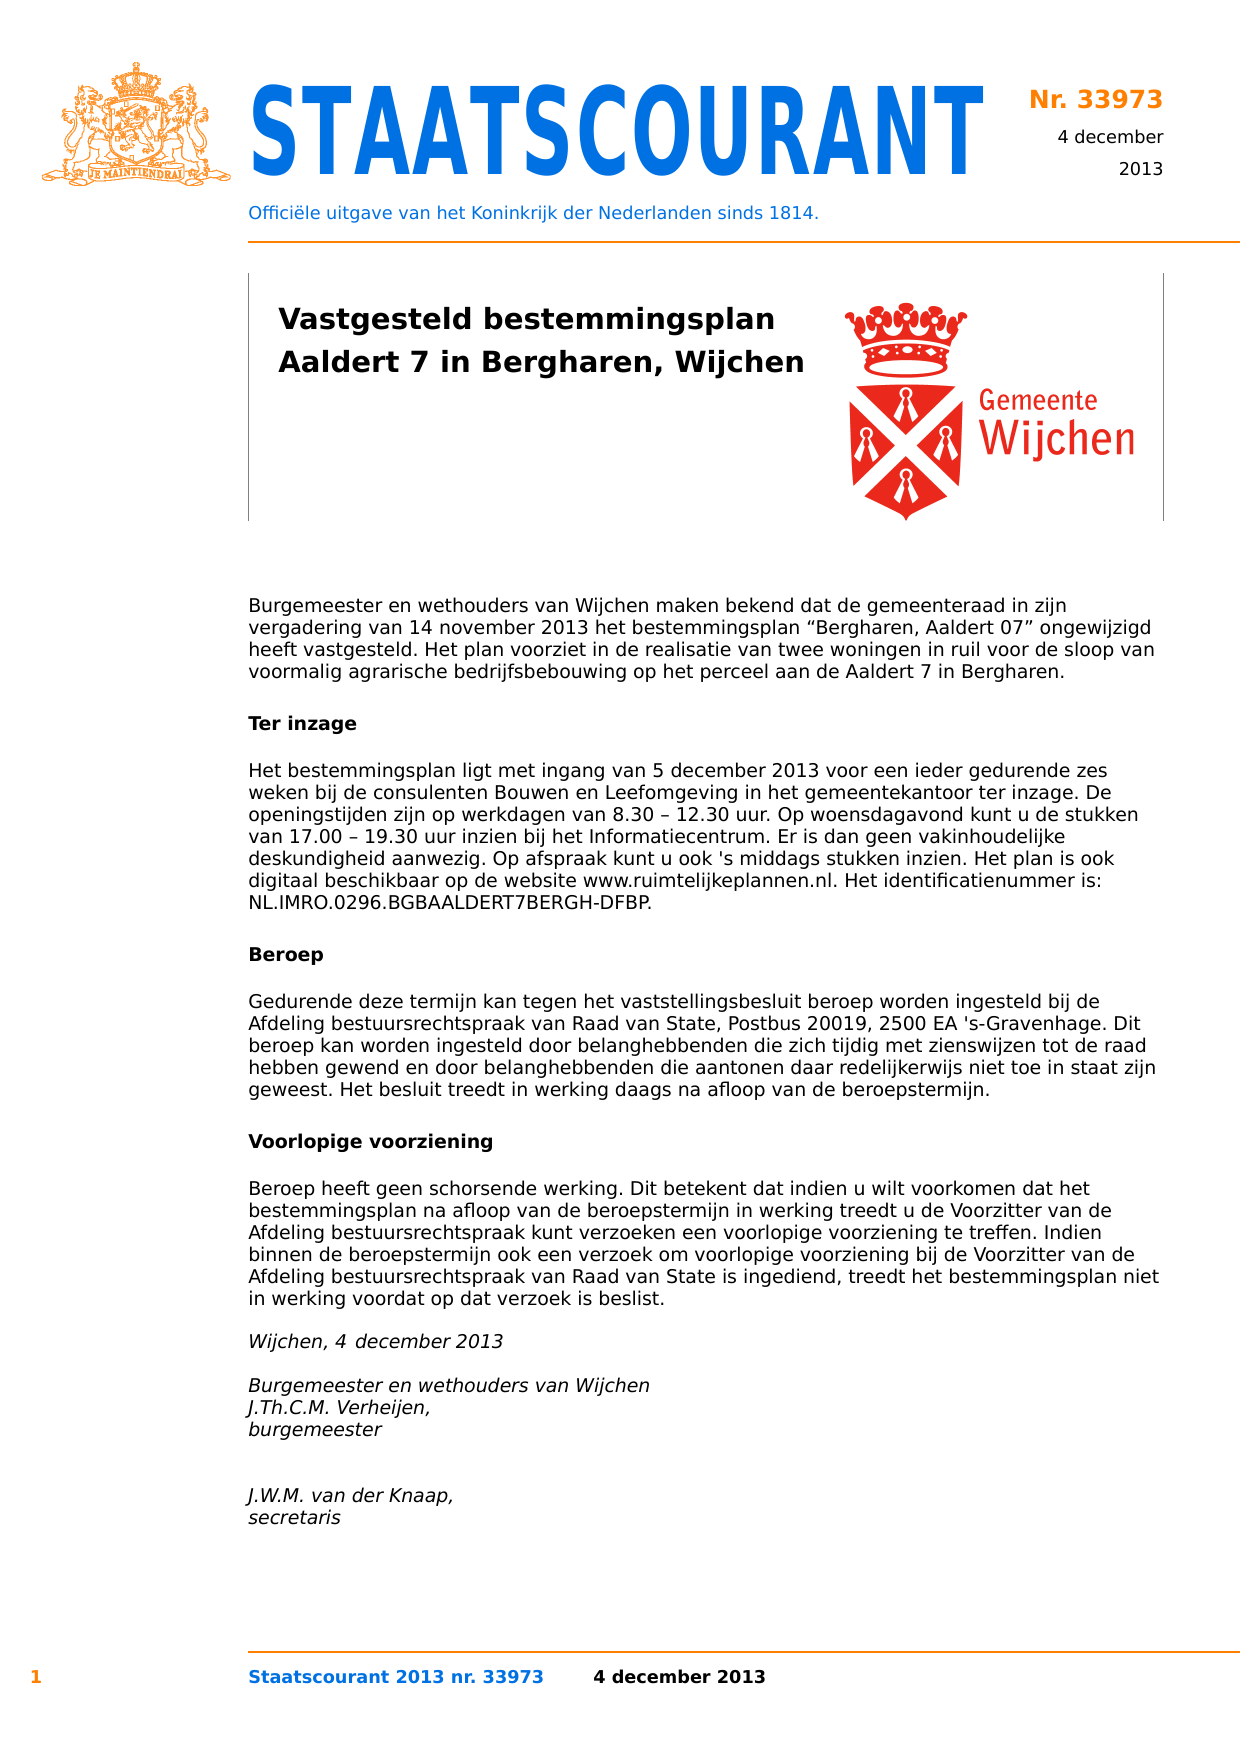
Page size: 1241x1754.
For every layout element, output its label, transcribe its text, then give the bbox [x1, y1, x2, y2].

text Het bestemmingsplan ligt met ingang van 5 december 2013 voor een ieder gedurende zes weken bij de consulenten Bouwen en Leefomgeving in het gemeentekantoor ter inzage. De openingstijden zijn op werkdagen van 8.30 – 12.30 uur. Op woensdagavond kunt u de stukken van 17.00 – 19.30 uur inzien bij het Informatiecentrum. Er is dan geen vakinhoudelijke deskundigheid aanwezig. Op afspraak kunt u ook 's middags stukken inzien. Het plan is ook digitaal beschikbaar op de website www.ruimtelijkeplannen.nl. Het identificatienummer is: [248, 760, 1163, 892]
subtitle Beroep [248, 944, 1163, 966]
table_cell 4 december [998, 121, 1240, 153]
text Beroep heeft geen schorsende werking. Dit betekent dat indien u wilt voorkomen dat het bestemmingsplan na afloop van de beroepstermijn in werking treedt u de Voorzitter van de Afdeling bestuursrechtspraak kunt verzoeken een voorlopige voorziening te treffen. Indien binnen de beroepstermijn ook een verzoek om voorlopige voorziening bij de Voorzitter van de Afdeling bestuursrechtspraak van Raad van State is ingediend, treedt het bestemmingsplan niet in werking voordat op dat verzoek is beslist. [248, 1178, 1163, 1309]
picture [844, 302, 1134, 521]
table_header [25, 62, 248, 241]
text J.W.M. van der Knaap, secretaris [248, 1463, 1163, 1529]
table_header Nr. 33973 [998, 62, 1240, 121]
text Burgemeester en wethouders van Wijchen J.Th.C.M. Verheijen, burgemeester [248, 1375, 1163, 1441]
picture [41, 62, 231, 186]
text Wijchen, 4 december 2013 [248, 1331, 1163, 1353]
text Burgemeester en wethouders van Wijchen maken bekend dat de gemeenteraad in zijn vergadering van 14 november 2013 het bestemmingsplan “Bergharen, Aaldert 07” ongewijzigd heeft vastgesteld. Het plan voorziet in de realisatie van twee woningen in ruil voor de sloop van voormalig agrarische bedrijfsbebouwing op het perceel aan de Aaldert 7 in Bergharen. [248, 595, 1163, 683]
text Gedurende deze termijn kan tegen het vaststellingsbesluit beroep worden ingesteld bij de Afdeling bestuursrechtspraak van Raad van State, Postbus 20019, 2500 EA 's-Gravenhage. Dit beroep kan worden ingesteld door belanghebbenden die zich tijdig met zienswijzen tot de raad hebben gewend en door belanghebbenden die aantonen daar redelijkerwijs niet toe in staat zijn geweest. Het besluit treedt in werking daags na afloop van de beroepstermijn. [248, 991, 1163, 1101]
subtitle Vastgesteld bestemmingsplan Aaldert 7 in Bergharen, Wijchen [249, 273, 1163, 521]
subtitle Ter inzage [248, 713, 1163, 735]
text NL.IMRO.0296.BGBAALDERT7BERGH-DFBP. [248, 892, 1163, 914]
subtitle Voorlopige voorziening [248, 1131, 1163, 1153]
table_cell Officiële uitgave van het Koninkrijk der Nederlanden sinds 1814. [248, 203, 1240, 241]
table_cell 2013 [998, 153, 1240, 203]
table_header STAATSCOURANT [248, 62, 998, 203]
